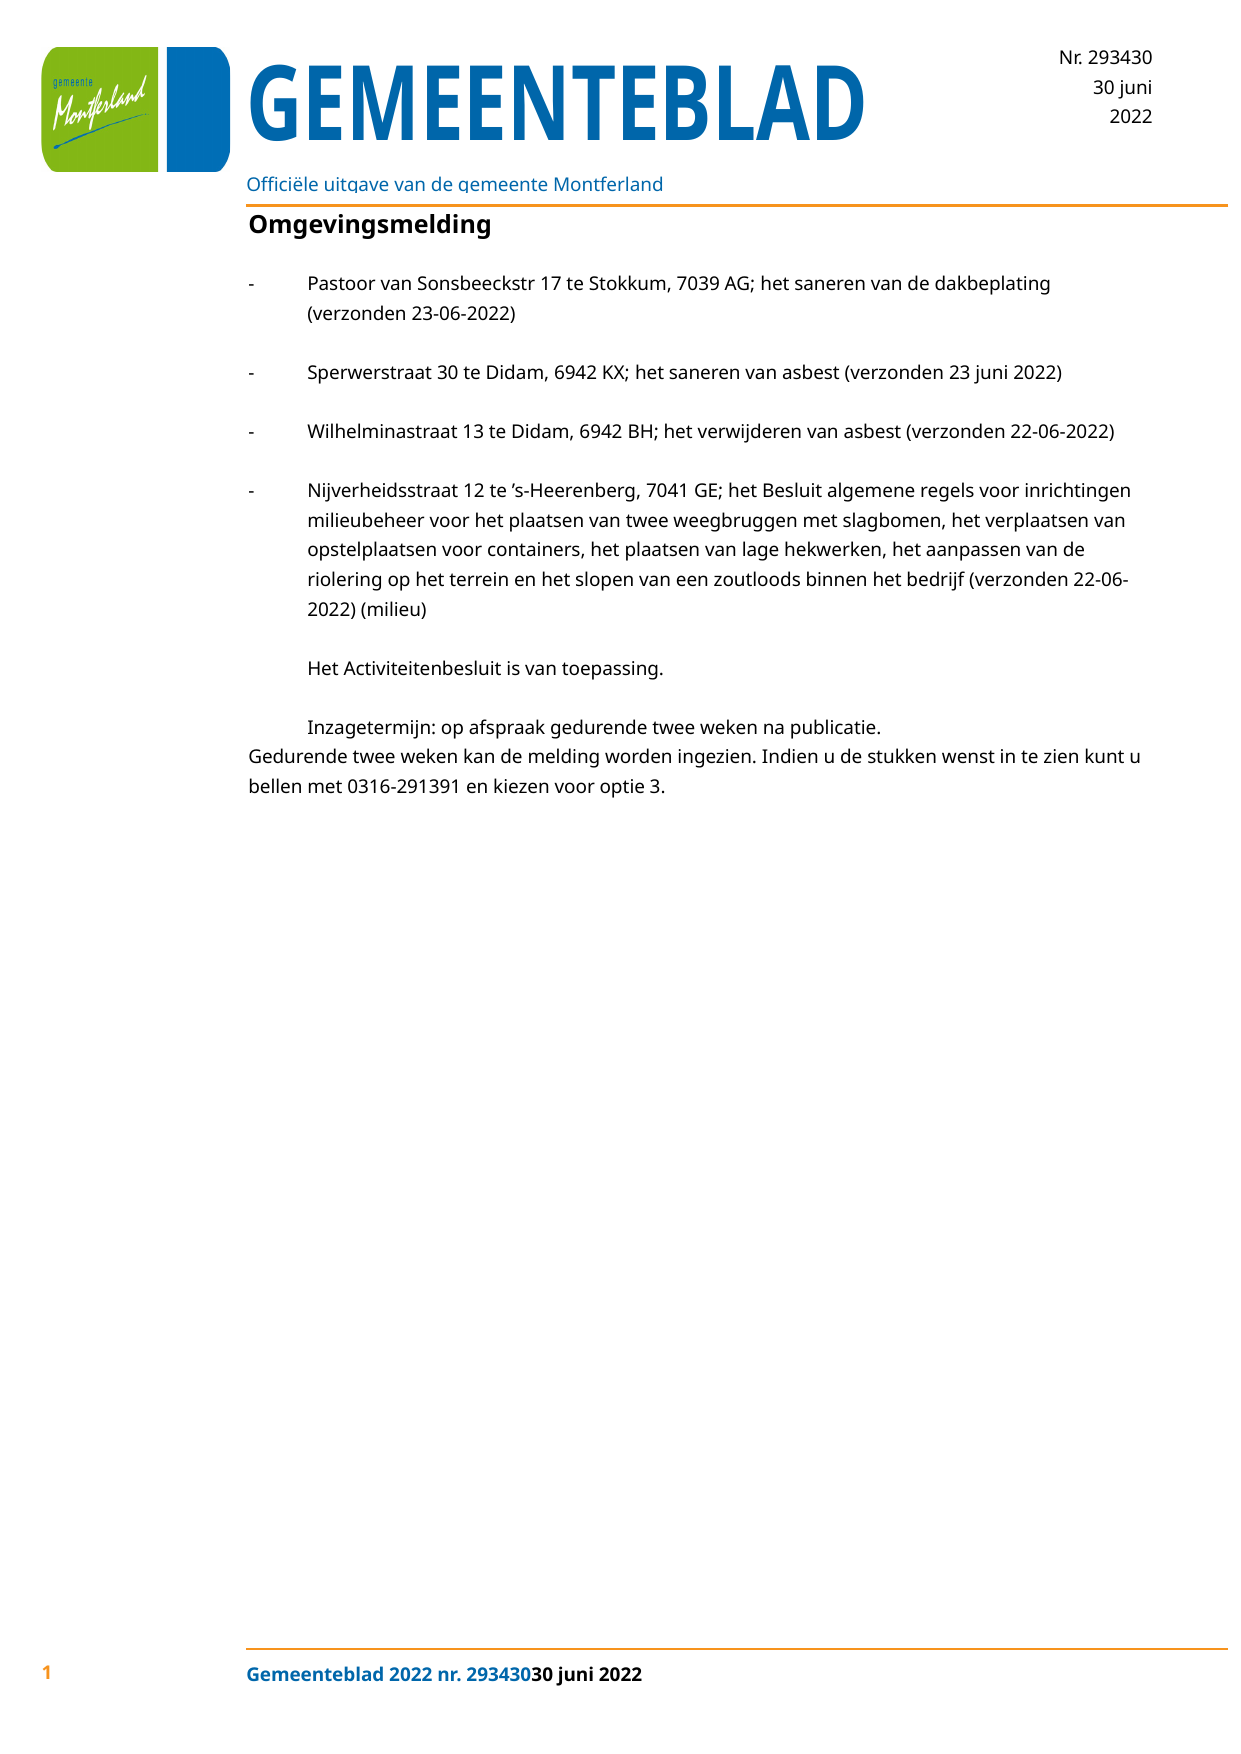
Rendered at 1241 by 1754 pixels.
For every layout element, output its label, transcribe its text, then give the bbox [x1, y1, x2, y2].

list Het Activiteitenbesluit is van toepassing. [248, 655, 1152, 681]
picture [41, 47, 231, 172]
list Inzagetermijn: op afspraak gedurende twee weken na publicatie. [248, 714, 1152, 740]
text Gedurende twee weken kan de melding worden ingezien. Indien u de stukken wenst in te zien kunt u bellen met 0316-291391 en kiezen voor optie 3. [248, 744, 1152, 799]
text Omgevingsmelding [248, 207, 1152, 241]
list Nijverheidsstraat 12 te ’s-Heerenberg, 7041 GE; het Besluit algemene regels voor inrichtingen milieubeheer voor het plaatsen van twee weegbruggen met slagbomen, het verplaatsen van opstelplaatsen voor containers, het plaatsen van lage hekwerken, het aanpassen van de riolering op het terrein en het slopen van een zoutloods binnen het bedrijf (verzonden 22-06-2022) (milieu) [248, 477, 1152, 621]
list Sperwerstraat 30 te Didam, 6942 KX; het saneren van asbest (verzonden 23 juni 2022) [248, 359, 1152, 385]
list Pastoor van Sonsbeeckstr 17 te Stokkum, 7039 AG; het saneren van de dakbeplating (verzonden 23-06-2022) [248, 270, 1152, 326]
list Wilhelminastraat 13 te Didam, 6942 BH; het verwijderen van asbest (verzonden 22-06-2022) [248, 418, 1152, 444]
